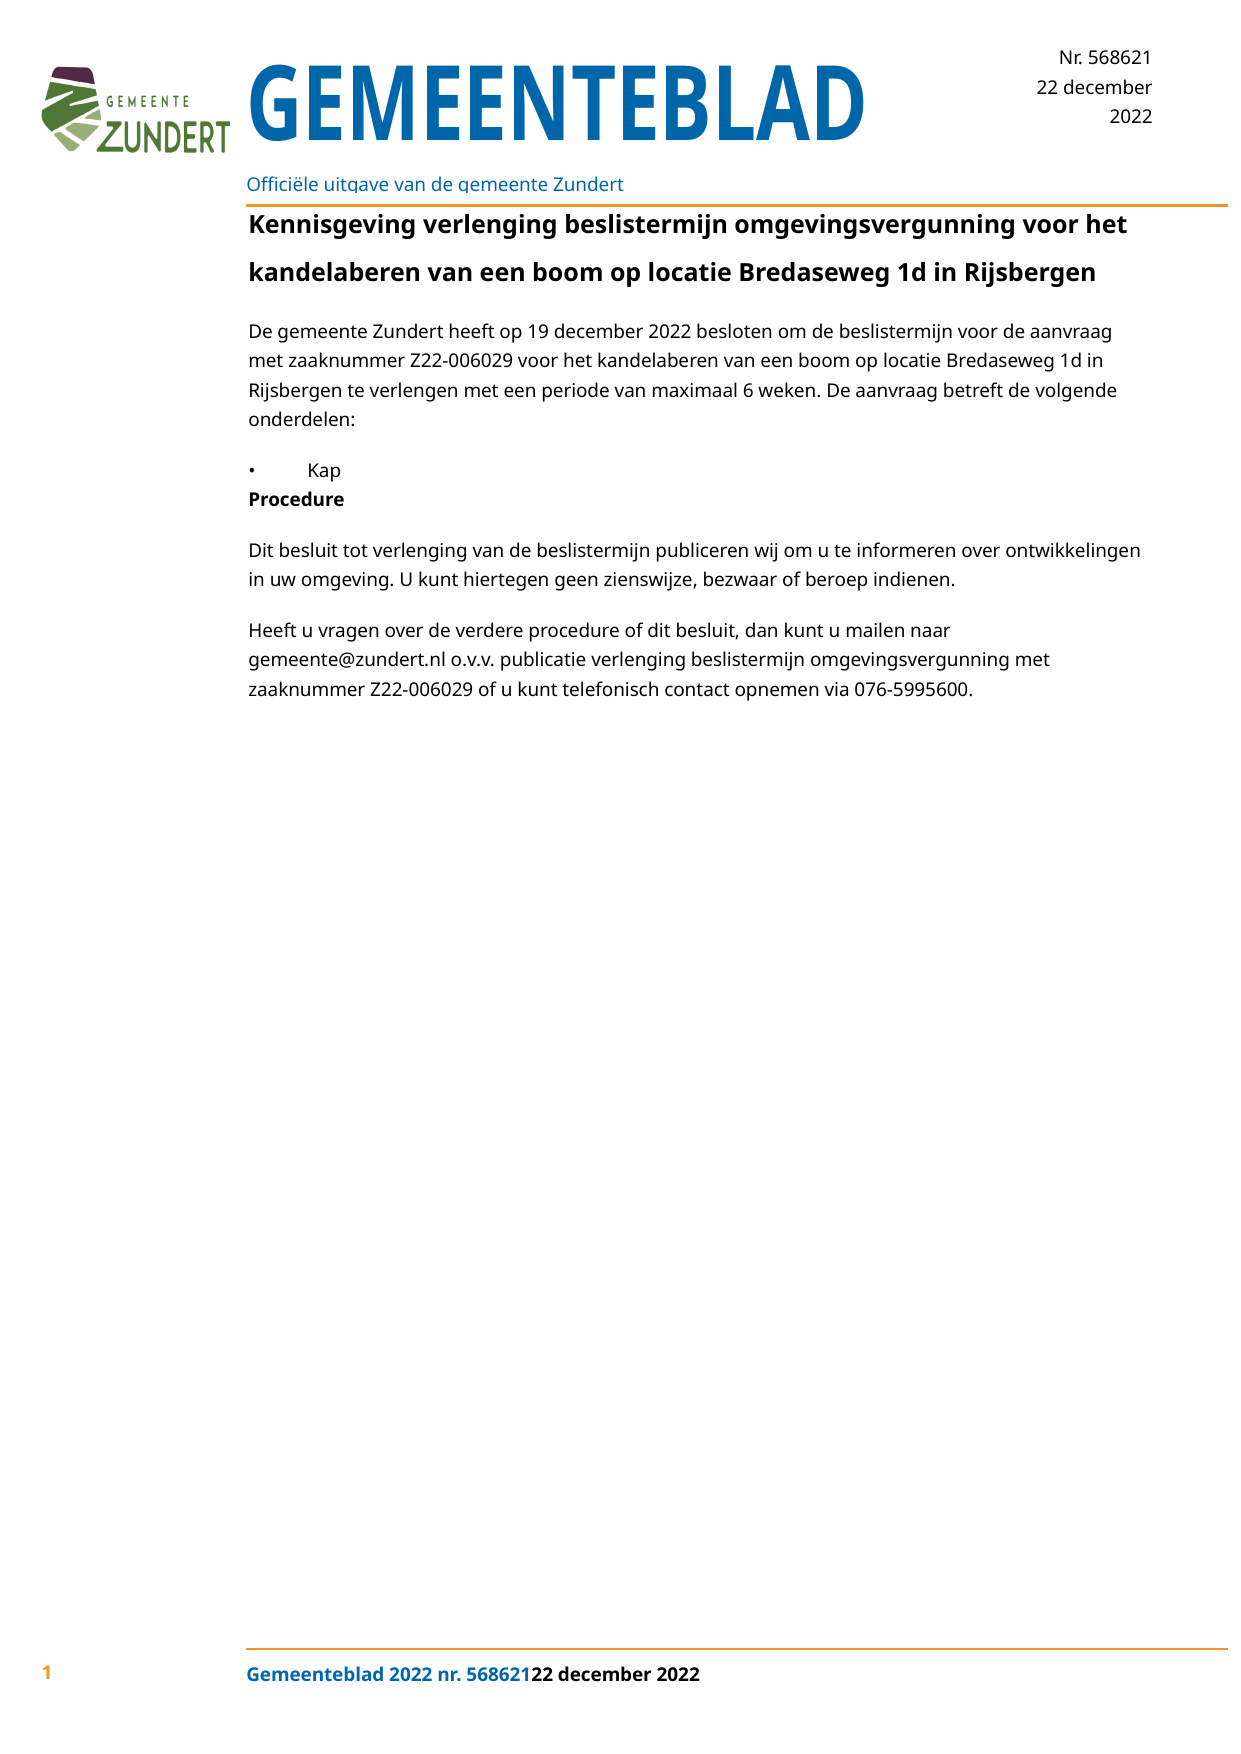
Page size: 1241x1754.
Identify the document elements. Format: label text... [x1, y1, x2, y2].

text Kennisgeving verlenging beslistermijn omgevingsvergunning voor het kandelaberen van een boom op locatie Bredaseweg 1d in Rijsbergen [248, 207, 1152, 288]
text Dit besluit tot verlenging van de beslistermijn publiceren wij om u te informeren over ontwikkelingen in uw omgeving. U kunt hiertegen geen zienswijze, bezwaar of beroep indienen. [248, 537, 1152, 592]
list Kap [248, 457, 1152, 483]
text De gemeente Zundert heeft op 19 december 2022 besloten om de beslistermijn voor de aanvraag met zaaknummer Z22-006029 voor het kandelaberen van een boom op locatie Bredaseweg 1d in Rijsbergen te verlengen met een periode van maximaal 6 weken. De aanvraag betreft de volgende onderdelen: [248, 318, 1152, 432]
text Heeft u vragen over de verdere procedure of dit besluit, dan kunt u mailen naar gemeente@zundert.nl o.v.v. publicatie verlenging beslistermijn omgevingsvergunning met zaaknummer Z22-006029 of u kunt telefonisch contact opnemen via 076-5995600. [248, 617, 1152, 702]
picture [41, 47, 231, 172]
text Procedure [248, 487, 1152, 512]
